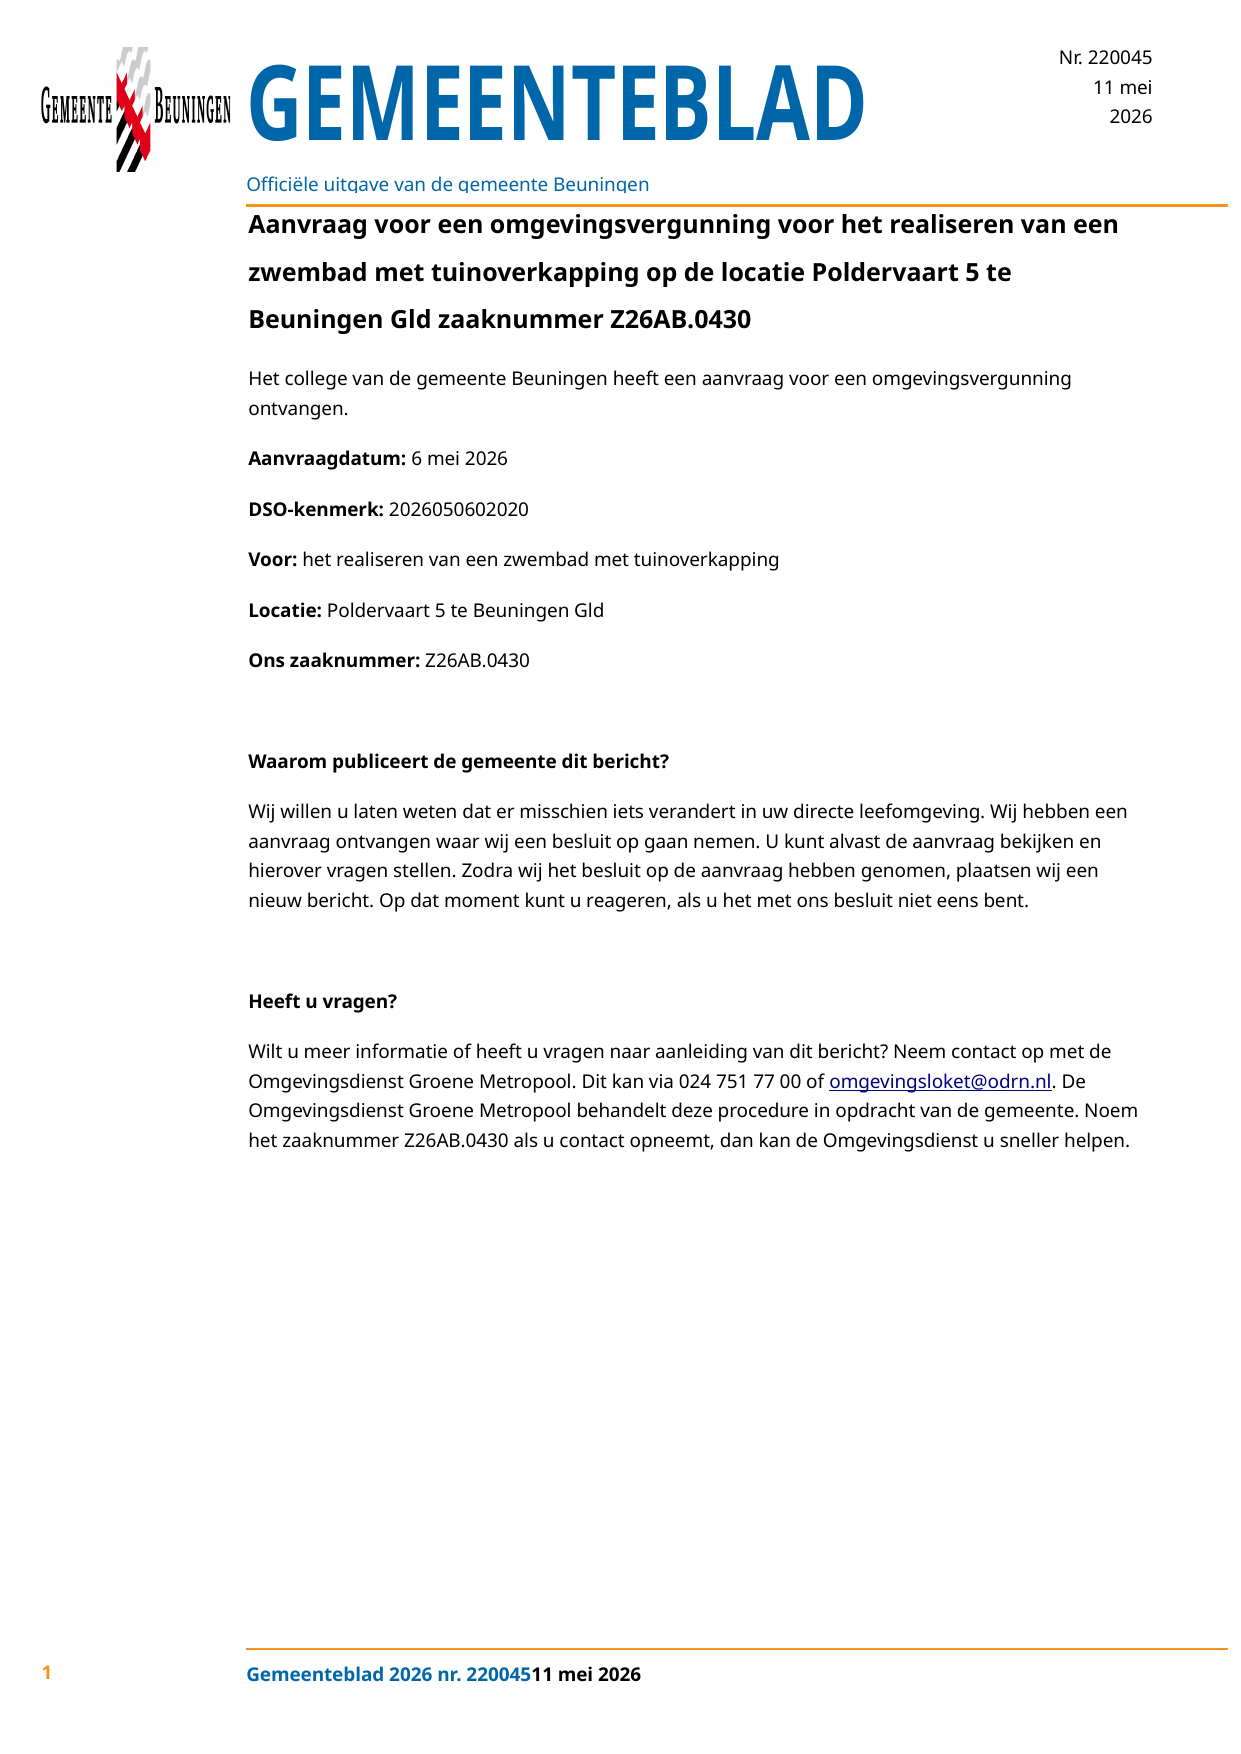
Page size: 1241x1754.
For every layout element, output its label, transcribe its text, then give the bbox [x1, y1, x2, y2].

picture [41, 47, 231, 172]
text Wilt u meer informatie of heeft u vragen naar aanleiding van dit bericht? Neem contact op met de Omgevingsdienst Groene Metropool. Dit kan via 024 751 77 00 of omgevingsloket@odrn.nl. De Omgevingsdienst Groene Metropool behandelt deze procedure in opdracht van de gemeente. Noem het zaaknummer Z26AB.0430 als u contact opneemt, dan kan de Omgevingsdienst u sneller helpen. [248, 1038, 1152, 1153]
text Locatie: Poldervaart 5 te Beuningen Gld [248, 597, 1152, 622]
text Het college van de gemeente Beuningen heeft een aanvraag voor een omgevingsvergunning ontvangen. [248, 366, 1152, 421]
text Wij willen u laten weten dat er misschien iets verandert in uw directe leefomgeving. Wij hebben een aanvraag ontvangen waar wij een besluit op gaan nemen. U kunt alvast de aanvraag bekijken en hierover vragen stellen. Zodra wij het besluit op de aanvraag hebben genomen, plaatsen wij een nieuw bericht. Op dat moment kunt u reageren, als u het met ons besluit niet eens bent. [248, 798, 1152, 913]
text Ons zaaknummer: Z26AB.0430 [248, 647, 1152, 673]
text DSO-kenmerk: 2026050602020 [248, 496, 1152, 522]
text Heeft u vragen? [248, 988, 1152, 1014]
text Aanvraagdatum: 6 mei 2026 [248, 446, 1152, 471]
text Voor: het realiseren van een zwembad met tuinoverkapping [248, 546, 1152, 572]
text Aanvraag voor een omgevingsvergunning voor het realiseren van een zwembad met tuinoverkapping op de locatie Poldervaart 5 te Beuningen Gld zaaknummer Z26AB.0430 [248, 207, 1152, 336]
text Waarom publiceert de gemeente dit bericht? [248, 748, 1152, 774]
